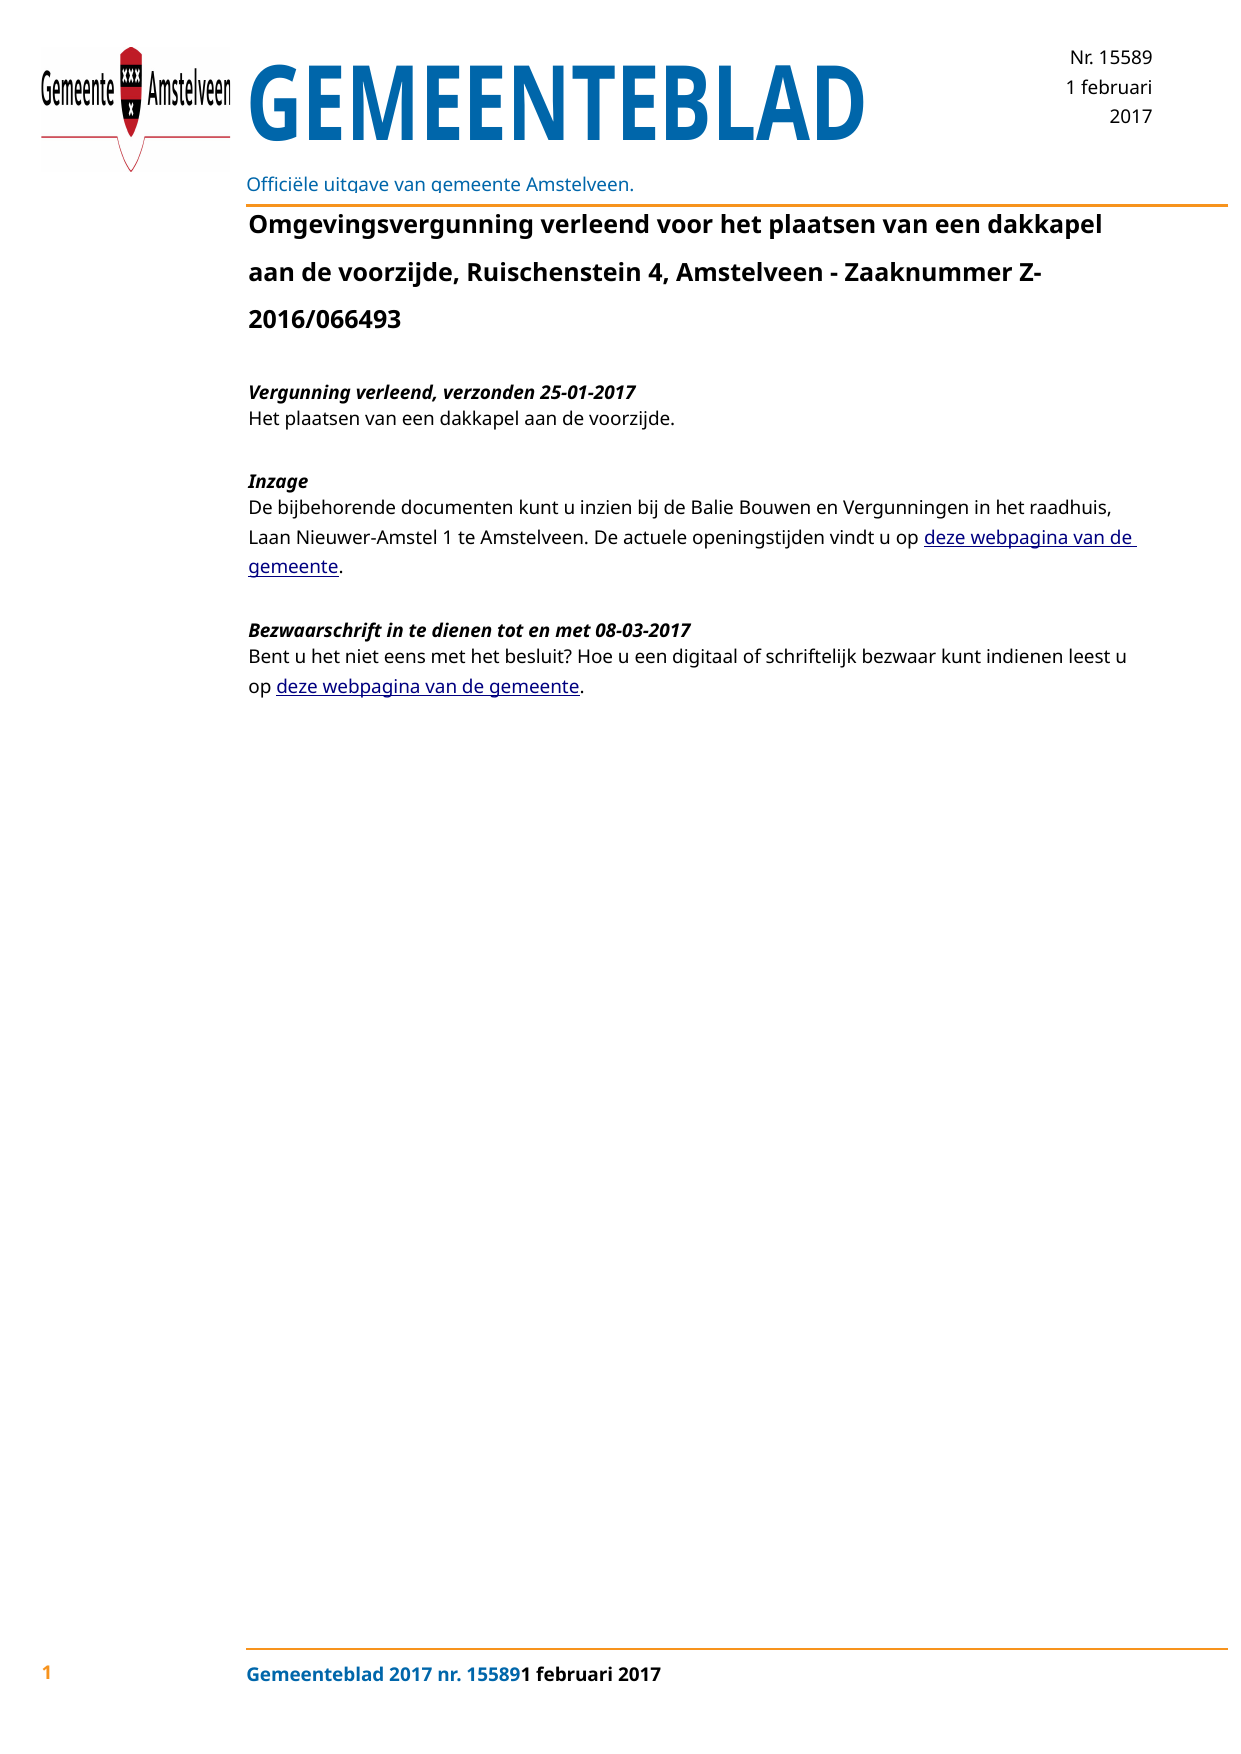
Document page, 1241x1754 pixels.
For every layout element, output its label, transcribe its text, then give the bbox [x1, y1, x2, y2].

text Inzage [248, 469, 1152, 494]
text Het plaatsen van een dakkapel aan de voorzijde. [248, 405, 1152, 431]
text Bezwaarschrift in te dienen tot en met 08-03-2017 [248, 618, 1152, 643]
picture [41, 47, 231, 172]
text Vergunning verleend, verzonden 25-01-2017 [248, 379, 1152, 405]
text Omgevingsvergunning verleend voor het plaatsen van een dakkapel aan de voorzijde, Ruischenstein 4, Amstelveen - Zaaknummer Z-2016/066493 [248, 207, 1152, 336]
text De bijbehorende documenten kunt u inzien bij de Balie Bouwen en Vergunningen in het raadhuis, Laan Nieuwer-Amstel 1 te Amstelveen. De actuele openingstijden vindt u op deze webpagina van de gemeente. [248, 494, 1152, 579]
text Bent u het niet eens met het besluit? Hoe u een digitaal of schriftelijk bezwaar kunt indienen leest u op deze webpagina van de gemeente. [248, 643, 1152, 699]
